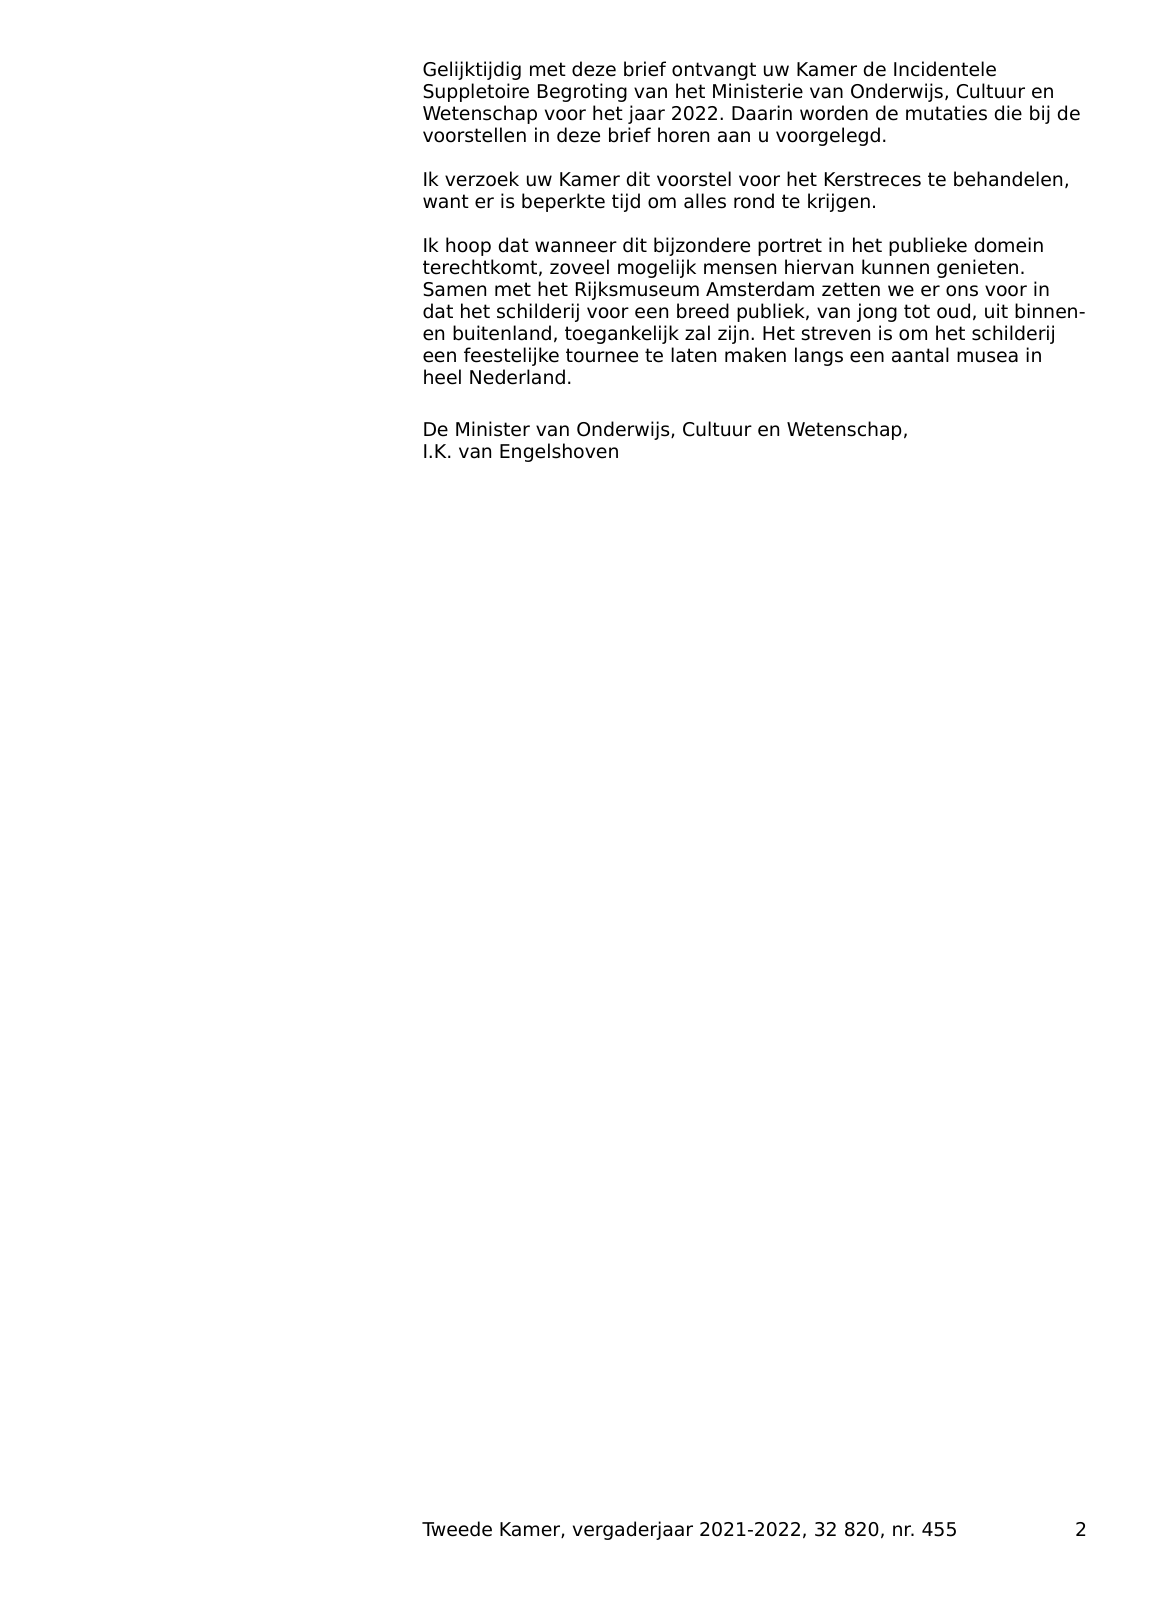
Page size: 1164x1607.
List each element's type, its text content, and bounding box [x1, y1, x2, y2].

text De Minister van Onderwijs, Cultuur en Wetenschap, I.K. van Engelshoven [422, 419, 1087, 463]
text Ik hoop dat wanneer dit bijzondere portret in het publieke domein terechtkomt, zoveel mogelijk mensen hiervan kunnen genieten. Samen met het Rijksmuseum Amsterdam zetten we er ons voor in dat het schilderij voor een breed publiek, van jong tot oud, uit binnen- en buitenland, toegankelijk zal zijn. Het streven is om het schilderij een feestelijke tournee te laten maken langs een aantal musea in heel Nederland. [422, 235, 1087, 389]
text Ik verzoek uw Kamer dit voorstel voor het Kerstreces te behandelen, want er is beperkte tijd om alles rond te krijgen. [422, 169, 1087, 213]
text Gelijktijdig met deze brief ontvangt uw Kamer de Incidentele Suppletoire Begroting van het Ministerie van Onderwijs, Cultuur en Wetenschap voor het jaar 2022. Daarin worden de mutaties die bij de voorstellen in deze brief horen aan u voorgelegd. [422, 59, 1087, 147]
